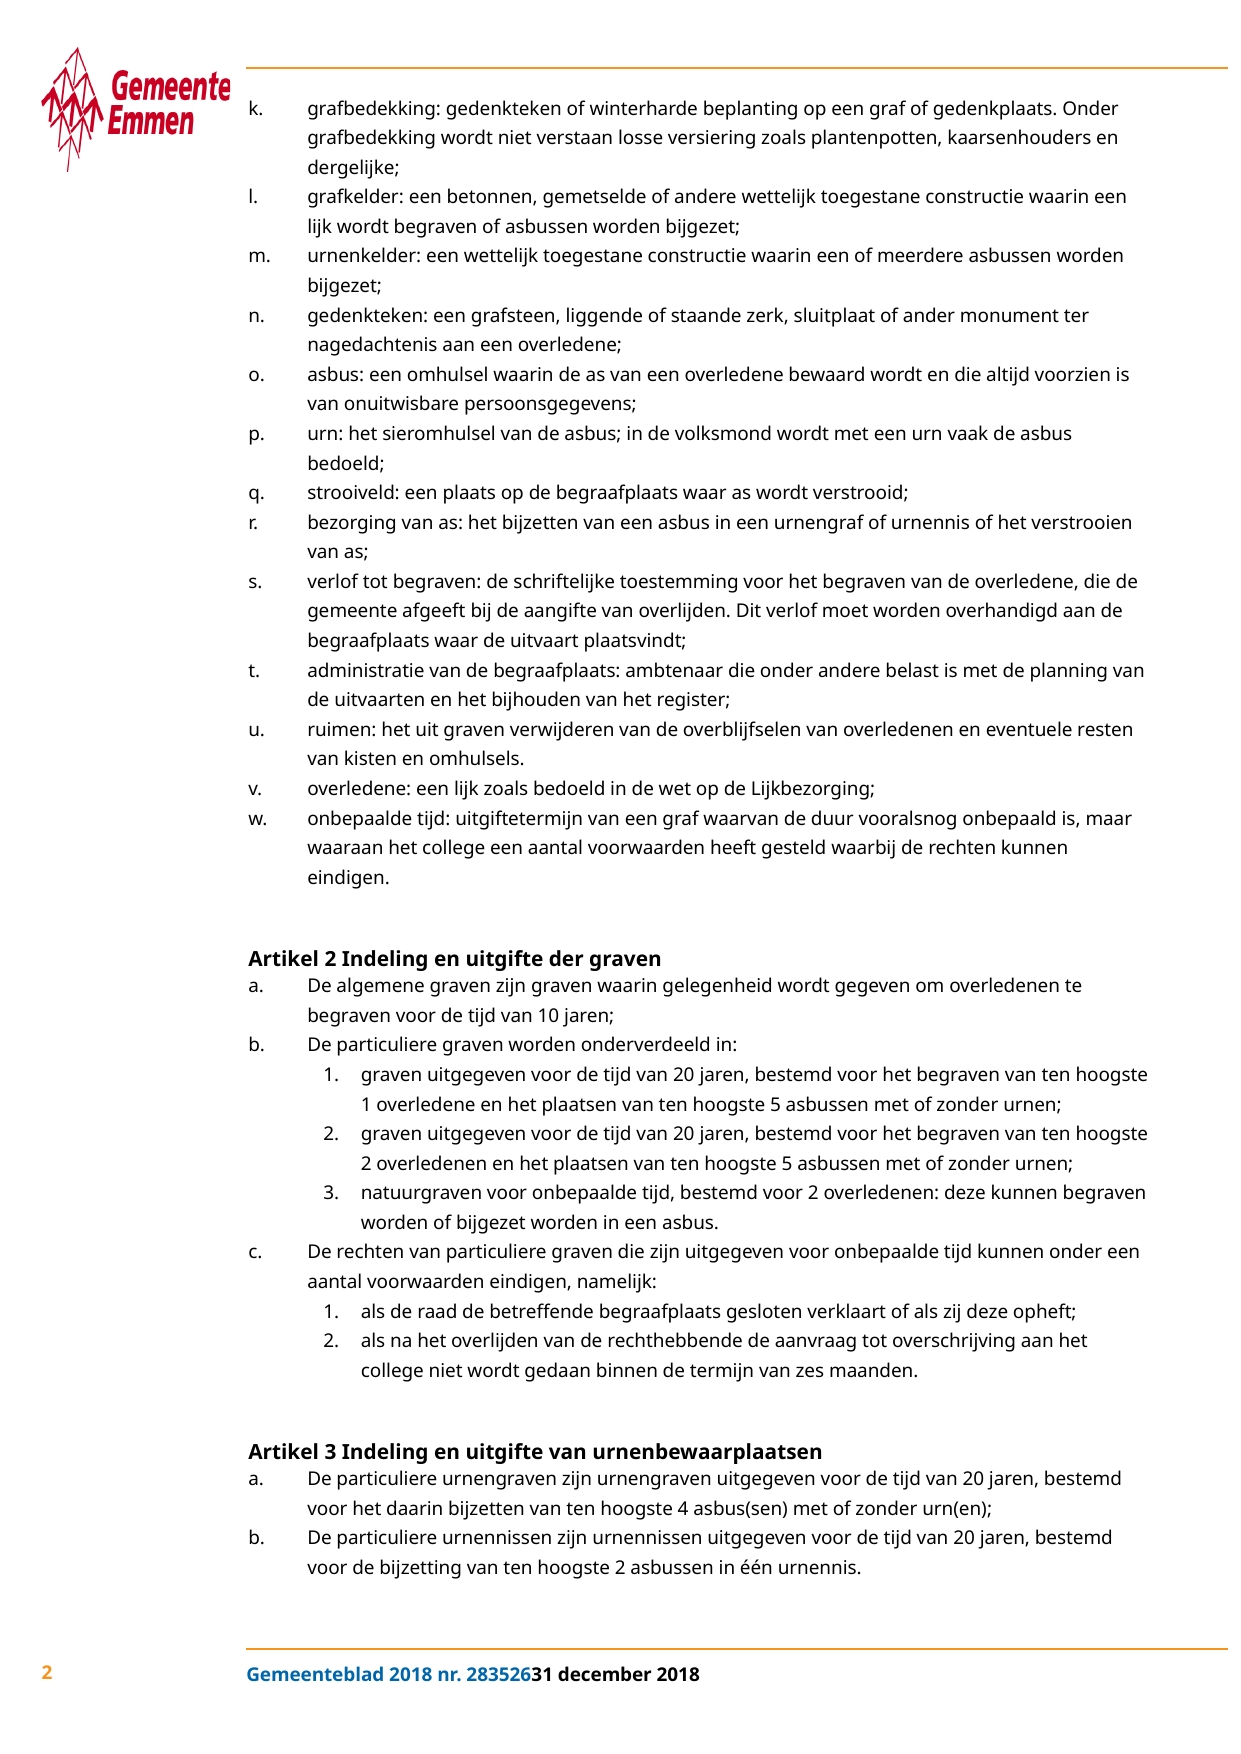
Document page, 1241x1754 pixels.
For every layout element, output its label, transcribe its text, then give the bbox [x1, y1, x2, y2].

list overledene: een lijk zoals bedoeld in de wet op de Lijkbezorging; [248, 775, 1152, 801]
list De particuliere urnengraven zijn urnengraven uitgegeven voor de tijd van 20 jaren, bestemd voor het daarin bijzetten van ten hoogste 4 asbus(sen) met of zonder urn(en); [248, 1465, 1152, 1521]
list De algemene graven zijn graven waarin gelegenheid wordt gegeven om overledenen te begraven voor de tijd van 10 jaren; [248, 972, 1152, 1028]
list ruimen: het uit graven verwijderen van de overblijfselen van overledenen en eventuele resten van kisten en omhulsels. [248, 716, 1152, 771]
list natuurgraven voor onbepaalde tijd, bestemd voor 2 overledenen: deze kunnen begraven worden of bijgezet worden in een asbus. [323, 1179, 1152, 1235]
list als de raad de betreffende begraafplaats gesloten verklaart of als zij deze opheft; [323, 1298, 1152, 1323]
list grafbedekking: gedenkteken of winterharde beplanting op een graf of gedenkplaats. Onder grafbedekking wordt niet verstaan losse versiering zoals plantenpotten, kaarsenhouders en dergelijke; [248, 95, 1152, 180]
list urnenkelder: een wettelijk toegestane constructie waarin een of meerdere asbussen worden bijgezet; [248, 243, 1152, 298]
list bezorging van as: het bijzetten van een asbus in een urnengraf of urnennis of het verstrooien van as; [248, 509, 1152, 564]
list graven uitgegeven voor de tijd van 20 jaren, bestemd voor het begraven van ten hoogste 2 overledenen en het plaatsen van ten hoogste 5 asbussen met of zonder urnen; [323, 1120, 1152, 1176]
list grafkelder: een betonnen, gemetselde of andere wettelijk toegestane constructie waarin een lijk wordt begraven of asbussen worden bijgezet; [248, 183, 1152, 239]
list De particuliere urnennissen zijn urnennissen uitgegeven voor de tijd van 20 jaren, bestemd voor de bijzetting van ten hoogste 2 asbussen in één urnennis. [248, 1524, 1152, 1580]
text Artikel 2 Indeling en uitgifte der graven [248, 944, 1152, 972]
text Artikel 3 Indeling en uitgifte van urnenbewaarplaatsen [248, 1437, 1152, 1465]
list onbepaalde tijd: uitgiftetermijn van een graf waarvan de duur vooralsnog onbepaald is, maar waaraan het college een aantal voorwaarden heeft gesteld waarbij de rechten kunnen eindigen. [248, 805, 1152, 890]
list De particuliere graven worden onderverdeeld in: [248, 1032, 1152, 1057]
list strooiveld: een plaats op de begraafplaats waar as wordt verstrooid; [248, 479, 1152, 505]
list graven uitgegeven voor de tijd van 20 jaren, bestemd voor het begraven van ten hoogste 1 overledene en het plaatsen van ten hoogste 5 asbussen met of zonder urnen; [323, 1061, 1152, 1116]
list verlof tot begraven: de schriftelijke toestemming voor het begraven van de overledene, die de gemeente afgeeft bij de aangifte van overlijden. Dit verlof moet worden overhandigd aan de begraafplaats waar de uitvaart plaatsvindt; [248, 568, 1152, 653]
list urn: het sieromhulsel van de asbus; in de volksmond wordt met een urn vaak de asbus bedoeld; [248, 420, 1152, 476]
list als na het overlijden van de rechthebbende de aanvraag tot overschrijving aan het college niet wordt gedaan binnen de termijn van zes maanden. [323, 1327, 1152, 1383]
picture [41, 47, 231, 172]
list administratie van de begraafplaats: ambtenaar die onder andere belast is met de planning van de uitvaarten en het bijhouden van het register; [248, 657, 1152, 712]
list gedenkteken: een grafsteen, liggende of staande zerk, sluitplaat of ander monument ter nagedachtenis aan een overledene; [248, 302, 1152, 357]
list asbus: een omhulsel waarin de as van een overledene bewaard wordt en die altijd voorzien is van onuitwisbare persoonsgegevens; [248, 361, 1152, 416]
list De rechten van particuliere graven die zijn uitgegeven voor onbepaalde tijd kunnen onder een aantal voorwaarden eindigen, namelijk: [248, 1239, 1152, 1294]
